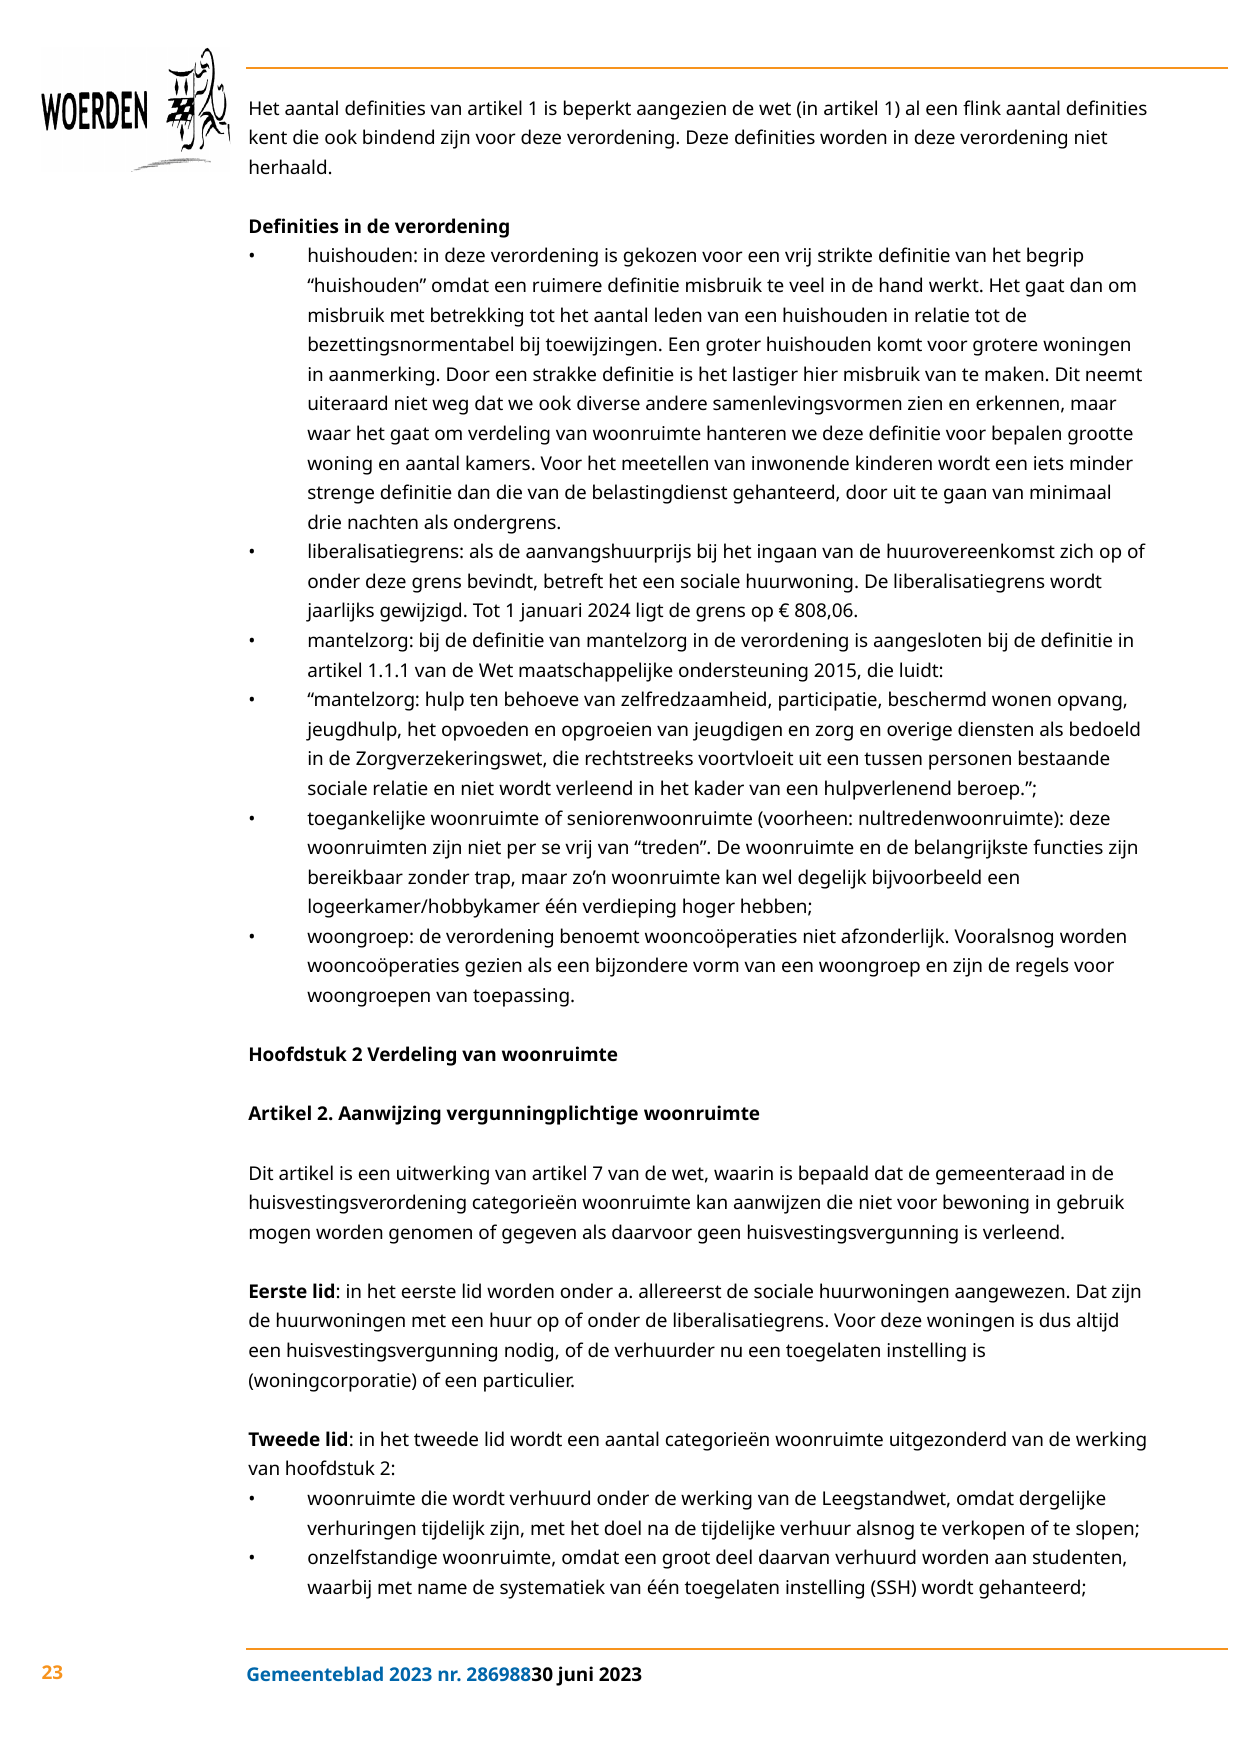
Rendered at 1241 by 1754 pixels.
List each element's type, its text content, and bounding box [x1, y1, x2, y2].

text Dit artikel is een uitwerking van artikel 7 van de wet, waarin is bepaald dat de gemeenteraad in de huisvestingsverordening categorieën woonruimte kan aanwijzen die niet voor bewoning in gebruik mogen worden genomen of gegeven als daarvoor geen huisvestingsvergunning is verleend. [248, 1160, 1152, 1245]
text Definities in de verordening [248, 213, 1152, 239]
list woonruimte die wordt verhuurd onder de werking van de Leegstandwet, omdat dergelijke verhuringen tijdelijk zijn, met het doel na de tijdelijke verhuur alsnog te verkopen of te slopen; [248, 1485, 1152, 1541]
list huishouden: in deze verordening is gekozen voor een vrij strikte definitie van het begrip “huishouden” omdat een ruimere definitie misbruik te veel in de hand werkt. Het gaat dan om misbruik met betrekking tot het aantal leden van een huishouden in relatie tot de bezettingsnormentabel bij toewijzingen. Een groter huishouden komt voor grotere woningen in aanmerking. Door een strakke definitie is het lastiger hier misbruik van te maken. Dit neemt uiteraard niet weg dat we ook diverse andere samenlevingsvormen zien en erkennen, maar waar het gaat om verdeling van woonruimte hanteren we deze definitie voor bepalen grootte woning en aantal kamers. Voor het meetellen van inwonende kinderen wordt een iets minder strenge definitie dan die van de belastingdienst gehanteerd, door uit te gaan van minimaal drie nachten als ondergrens. [248, 243, 1152, 535]
list “mantelzorg: hulp ten behoeve van zelfredzaamheid, participatie, beschermd wonen opvang, jeugdhulp, het opvoeden en opgroeien van jeugdigen en zorg en overige diensten als bedoeld in de Zorgverzekeringswet, die rechtstreeks voortvloeit uit een tussen personen bestaande sociale relatie en niet wordt verleend in het kader van een hulpverlenend beroep.”; [248, 686, 1152, 801]
list mantelzorg: bij de definitie van mantelzorg in de verordening is aangesloten bij de definitie in artikel 1.1.1 van de Wet maatschappelijke ondersteuning 2015, die luidt: [248, 627, 1152, 683]
list onzelfstandige woonruimte, omdat een groot deel daarvan verhuurd worden aan studenten, waarbij met name de systematiek van één toegelaten instelling (SSH) wordt gehanteerd; [248, 1544, 1152, 1600]
text Eerste lid: in het eerste lid worden onder a. allereerst de sociale huurwoningen aangewezen. Dat zijn de huurwoningen met een huur op of onder de liberalisatiegrens. Voor deze woningen is dus altijd een huisvestingsvergunning nodig, of de verhuurder nu een toegelaten instelling is (woningcorporatie) of een particulier. [248, 1278, 1152, 1393]
text Artikel 2. Aanwijzing vergunningplichtige woonruimte [248, 1101, 1152, 1126]
list toegankelijke woonruimte of seniorenwoonruimte (voorheen: nultredenwoonruimte): deze woonruimten zijn niet per se vrij van “treden”. De woonruimte en de belangrijkste functies zijn bereikbaar zonder trap, maar zo’n woonruimte kan wel degelijk bijvoorbeeld een logeerkamer/hobbykamer één verdieping hoger hebben; [248, 805, 1152, 919]
text Het aantal definities van artikel 1 is beperkt aangezien de wet (in artikel 1) al een flink aantal definities kent die ook bindend zijn voor deze verordening. Deze definities worden in deze verordening niet herhaald. [248, 95, 1152, 180]
text Tweede lid: in het tweede lid wordt een aantal categorieën woonruimte uitgezonderd van de werking van hoofdstuk 2: [248, 1426, 1152, 1481]
list woongroep: de verordening benoemt wooncoöperaties niet afzonderlijk. Vooralsnog worden wooncoöperaties gezien als een bijzondere vorm van een woongroep en zijn de regels voor woongroepen van toepassing. [248, 923, 1152, 1008]
text Hoofdstuk 2 Verdeling van woonruimte [248, 1041, 1152, 1067]
picture [41, 47, 231, 172]
list liberalisatiegrens: als de aanvangshuurprijs bij het ingaan van de huurovereenkomst zich op of onder deze grens bevindt, betreft het een sociale huurwoning. De liberalisatiegrens wordt jaarlijks gewijzigd. Tot 1 januari 2024 ligt de grens op € 808,06. [248, 538, 1152, 623]
